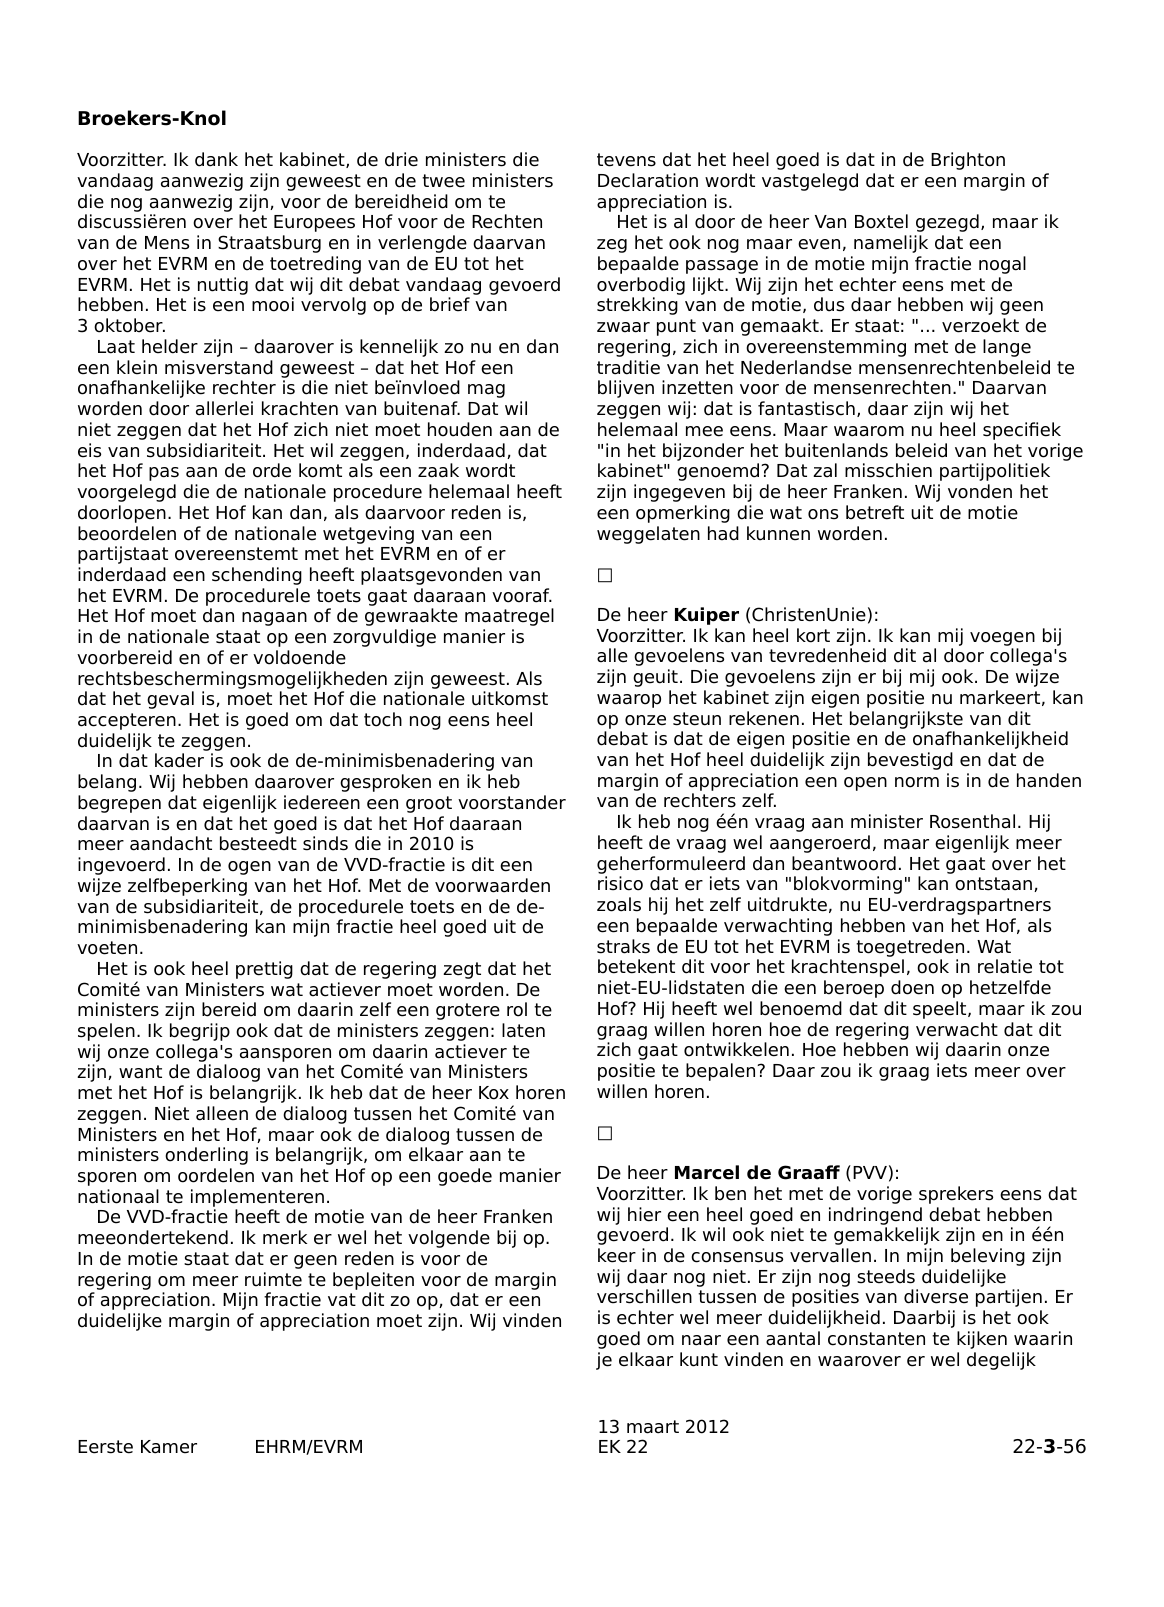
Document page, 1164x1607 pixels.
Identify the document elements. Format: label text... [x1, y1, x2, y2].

text □ [596, 564, 1087, 585]
text Het is al door de heer Van Boxtel gezegd, maar ik zeg het ook nog maar even, namelijk dat een bepaalde passage in de motie mijn fractie nogal overbodig lijkt. Wij zijn het echter eens met de strekking van de motie, dus daar hebben wij geen zwaar punt van gemaakt. Er staat: "... verzoekt de regering, zich in overeenstemming met de lange traditie van het Nederlandse mensenrechtenbeleid te blijven inzetten voor de mensenrechten." Daarvan zeggen wij: dat is fantastisch, daar zijn wij het helemaal mee eens. Maar waarom nu heel specifiek "in het bijzonder het buitenlands beleid van het vorige kabinet" genoemd? Dat zal misschien partijpolitiek zijn ingegeven bij de heer Franken. Wij vonden het een opmerking die wat ons betreft uit de motie weggelaten had kunnen worden. [596, 212, 1087, 544]
text Voorzitter. Ik dank het kabinet, de drie ministers die vandaag aanwezig zijn geweest en de twee ministers die nog aanwezig zijn, voor de bereidheid om te discussiëren over het Europees Hof voor de Rechten van de Mens in Straatsburg en in verlengde daarvan over het EVRM en de toetreding van de EU tot het EVRM. Het is nuttig dat wij dit debat vandaag gevoerd hebben. Het is een mooi vervolg op de brief van 3 oktober. [77, 150, 567, 337]
text In dat kader is ook de de-minimisbenadering van belang. Wij hebben daarover gesproken en ik heb begrepen dat eigenlijk iedereen een groot voorstander daarvan is en dat het goed is dat het Hof daaraan meer aandacht besteedt sinds die in 2010 is ingevoerd. In de ogen van de VVD-fractie is dit een wijze zelfbeperking van het Hof. Met de voorwaarden van de subsidiariteit, de procedurele toets en de de-minimisbenadering kan mijn fractie heel goed uit de voeten. [77, 751, 567, 959]
text Ik heb nog één vraag aan minister Rosenthal. Hij heeft de vraag wel aangeroerd, maar eigenlijk meer geherformuleerd dan beantwoord. Het gaat over het risico dat er iets van "blokvorming" kan ontstaan, zoals hij het zelf uitdrukte, nu EU-verdragspartners een bepaalde verwachting hebben van het Hof, als straks de EU tot het EVRM is toegetreden. Wat betekent dit voor het krachtenspel, ook in relatie tot niet-EU-lidstaten die een beroep doen op hetzelfde Hof? Hij heeft wel benoemd dat dit speelt, maar ik zou graag willen horen hoe de regering verwacht dat dit zich gaat ontwikkelen. Hoe hebben wij daarin onze positie te bepalen? Daar zou ik graag iets meer over willen horen. [596, 812, 1087, 1102]
text De heer Kuiper (ChristenUnie): [596, 605, 1087, 626]
text Voorzitter. Ik ben het met de vorige sprekers eens dat wij hier een heel goed en indringend debat hebben gevoerd. Ik wil ook niet te gemakkelijk zijn en in één keer in de consensus vervallen. In mijn beleving zijn wij daar nog niet. Er zijn nog steeds duidelijke verschillen tussen de posities van diverse partijen. Er is echter wel meer duidelijkheid. Daarbij is het ook goed om naar een aantal constanten te kijken waarin je elkaar kunt vinden en waarover er wel degelijk [596, 1184, 1087, 1370]
text Voorzitter. Ik kan heel kort zijn. Ik kan mij voegen bij alle gevoelens van tevredenheid dit al door collega's zijn geuit. Die gevoelens zijn er bij mij ook. De wijze waarop het kabinet zijn eigen positie nu markeert, kan op onze steun rekenen. Het belangrijkste van dit debat is dat de eigen positie en de onafhankelijkheid van het Hof heel duidelijk zijn bevestigd en dat de margin of appreciation een open norm is in de handen van de rechters zelf. [596, 626, 1087, 812]
text De heer Marcel de Graaff (PVV): [596, 1163, 1087, 1184]
text Het is ook heel prettig dat de regering zegt dat het Comité van Ministers wat actiever moet worden. De ministers zijn bereid om daarin zelf een grotere rol te spelen. Ik begrijp ook dat de ministers zeggen: laten wij onze collega's aansporen om daarin actiever te zijn, want de dialoog van het Comité van Ministers met het Hof is belangrijk. Ik heb dat de heer Kox horen zeggen. Niet alleen de dialoog tussen het Comité van Ministers en het Hof, maar ook de dialoog tussen de ministers onderling is belangrijk, om elkaar aan te sporen om oordelen van het Hof op een goede manier nationaal te implementeren. [77, 959, 567, 1207]
text □ [596, 1122, 1087, 1143]
text Laat helder zijn – daarover is kennelijk zo nu en dan een klein misverstand geweest – dat het Hof een onafhankelijke rechter is die niet beïnvloed mag worden door allerlei krachten van buitenaf. Dat wil niet zeggen dat het Hof zich niet moet houden aan de eis van subsidiariteit. Het wil zeggen, inderdaad, dat het Hof pas aan de orde komt als een zaak wordt voorgelegd die de nationale procedure helemaal heeft doorlopen. Het Hof kan dan, als daarvoor reden is, beoordelen of de nationale wetgeving van een partijstaat overeenstemt met het EVRM en of er inderdaad een schending heeft plaatsgevonden van het EVRM. De procedurele toets gaat daaraan vooraf. Het Hof moet dan nagaan of de gewraakte maatregel in de nationale staat op een zorgvuldige manier is voorbereid en of er voldoende rechtsbeschermingsmogelijkheden zijn geweest. Als dat het geval is, moet het Hof die nationale uitkomst accepteren. Het is goed om dat toch nog eens heel duidelijk te zeggen. [77, 337, 567, 751]
text De VVD-fractie heeft de motie van de heer Franken meeondertekend. Ik merk er wel het volgende bij op. In de motie staat dat er geen reden is voor de regering om meer ruimte te bepleiten voor de margin of appreciation. Mijn fractie vat dit zo op, dat er een duidelijke margin of appreciation moet zijn. Wij vinden [77, 1207, 567, 1332]
text tevens dat het heel goed is dat in de Brighton Declaration wordt vastgelegd dat er een margin of appreciation is. [596, 150, 1087, 212]
